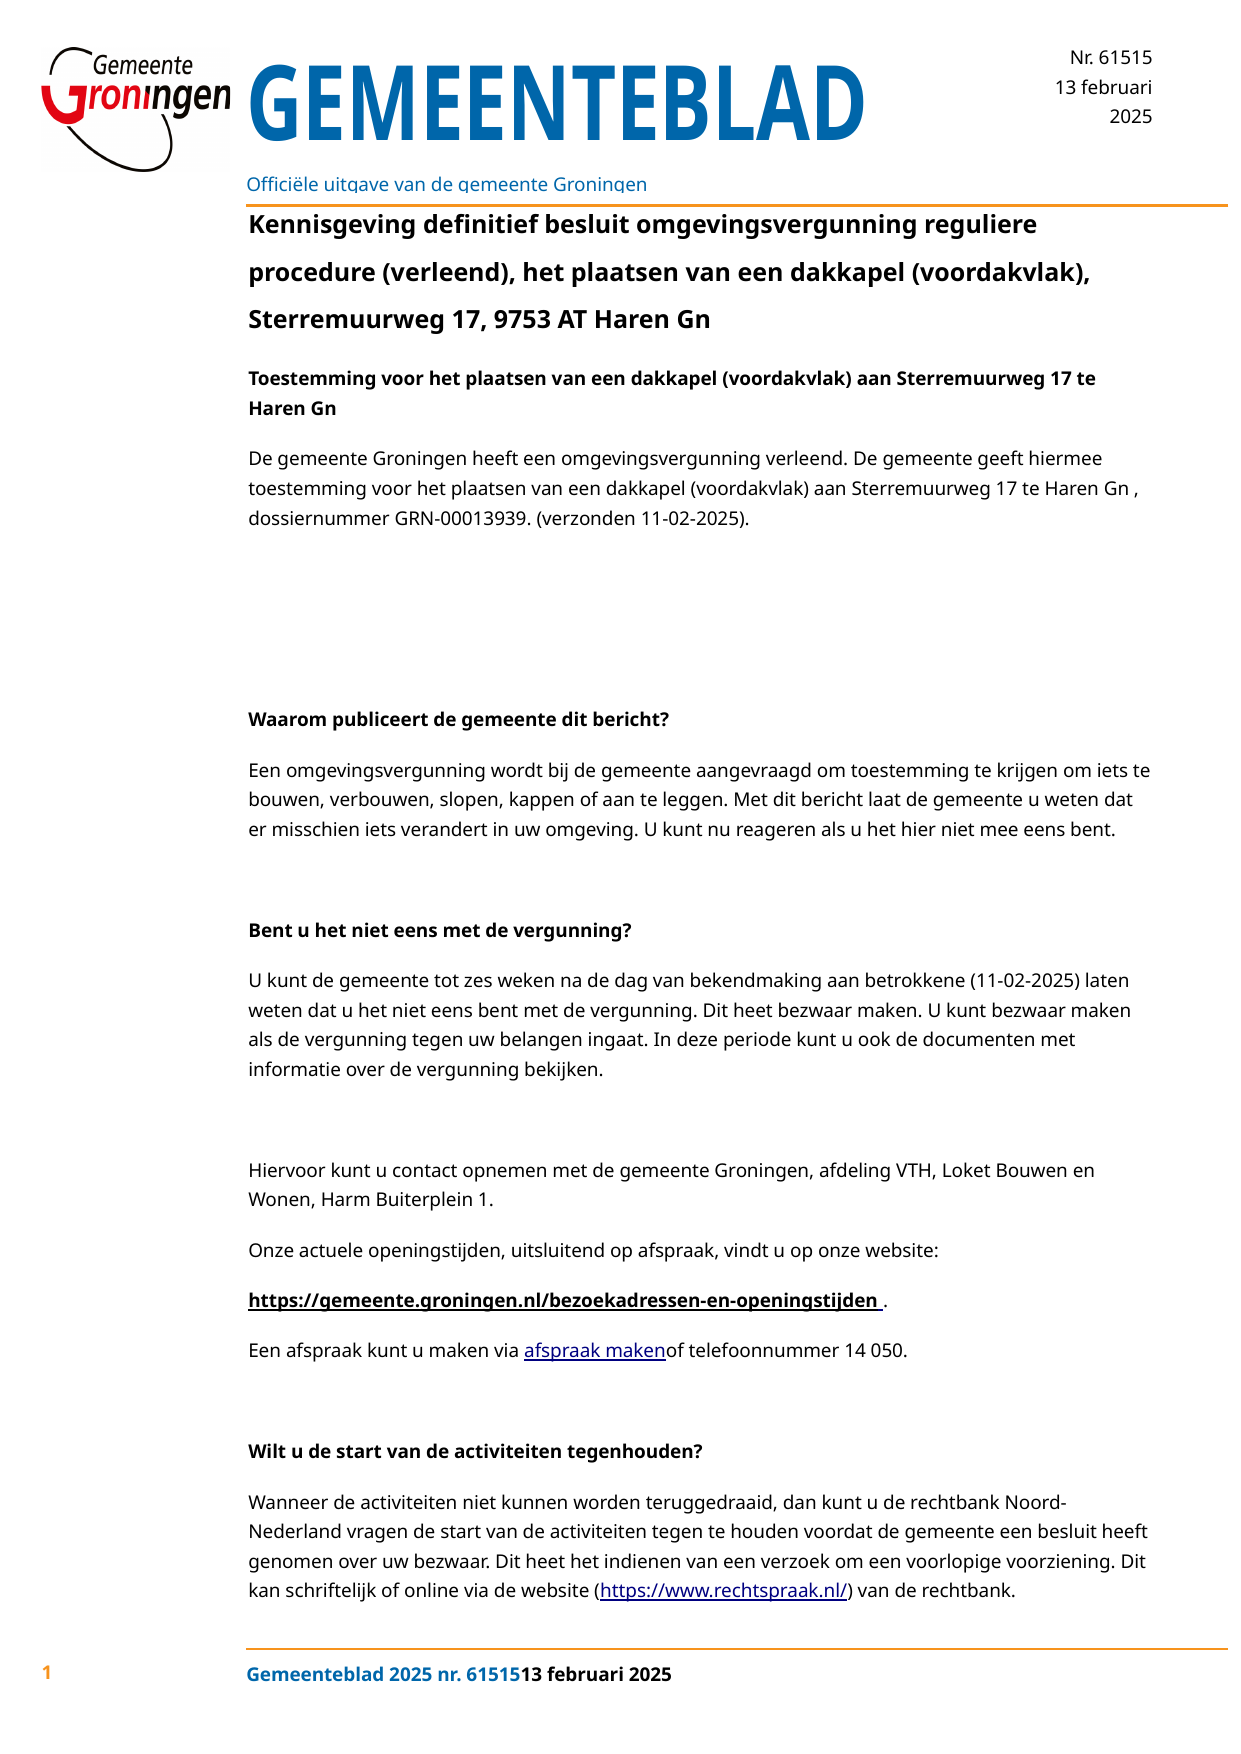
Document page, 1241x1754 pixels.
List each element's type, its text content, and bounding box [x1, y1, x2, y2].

text De gemeente Groningen heeft een omgevingsvergunning verleend. De gemeente geeft hiermee toestemming voor het plaatsen van een dakkapel (voordakvlak) aan Sterremuurweg 17 te Haren Gn , dossiernummer GRN-00013939. (verzonden 11-02-2025). [248, 446, 1152, 530]
text Wilt u de start van de activiteiten tegenhouden? [248, 1438, 1152, 1464]
text Wanneer de activiteiten niet kunnen worden teruggedraaid, dan kunt u de rechtbank Noord-Nederland vragen de start van de activiteiten tegen te houden voordat de gemeente een besluit heeft genomen over uw bezwaar. Dit heet het indienen van een verzoek om een voorlopige voorziening. Dit kan schriftelijk of online via de website (https://www.rechtspraak.nl/) van de rechtbank. [248, 1489, 1152, 1603]
text Hiervoor kunt u contact opnemen met de gemeente Groningen, afdeling VTH, Loket Bouwen en Wonen, Harm Buiterplein 1. [248, 1157, 1152, 1212]
text Waarom publiceert de gemeente dit bericht? [248, 706, 1152, 732]
text Een omgevingsvergunning wordt bij de gemeente aangevraagd om toestemming te krijgen om iets te bouwen, verbouwen, slopen, kappen of aan te leggen. Met dit bericht laat de gemeente u weten dat er misschien iets verandert in uw omgeving. U kunt nu reageren als u het hier niet mee eens bent. [248, 757, 1152, 842]
text Onze actuele openingstijden, uitsluitend op afspraak, vindt u op onze website: [248, 1237, 1152, 1262]
picture [41, 47, 231, 172]
text Toestemming voor het plaatsen van een dakkapel (voordakvlak) aan Sterremuurweg 17 te Haren Gn [248, 366, 1152, 421]
text U kunt de gemeente tot zes weken na de dag van bekendmaking aan betrokkene (11-02-2025) laten weten dat u het niet eens bent met de vergunning. Dit heet bezwaar maken. U kunt bezwaar maken als de vergunning tegen uw belangen ingaat. In deze periode kunt u ook de documenten met informatie over de vergunning bekijken. [248, 967, 1152, 1082]
text https://gemeente.groningen.nl/bezoekadressen-en-openingstijden . [248, 1287, 1152, 1313]
text Kennisgeving definitief besluit omgevingsvergunning reguliere procedure (verleend), het plaatsen van een dakkapel (voordakvlak), Sterremuurweg 17, 9753 AT Haren Gn [248, 207, 1152, 336]
text Bent u het niet eens met de vergunning? [248, 917, 1152, 942]
text Een afspraak kunt u maken via afspraak makenof telefoonnummer 14 050. [248, 1338, 1152, 1363]
